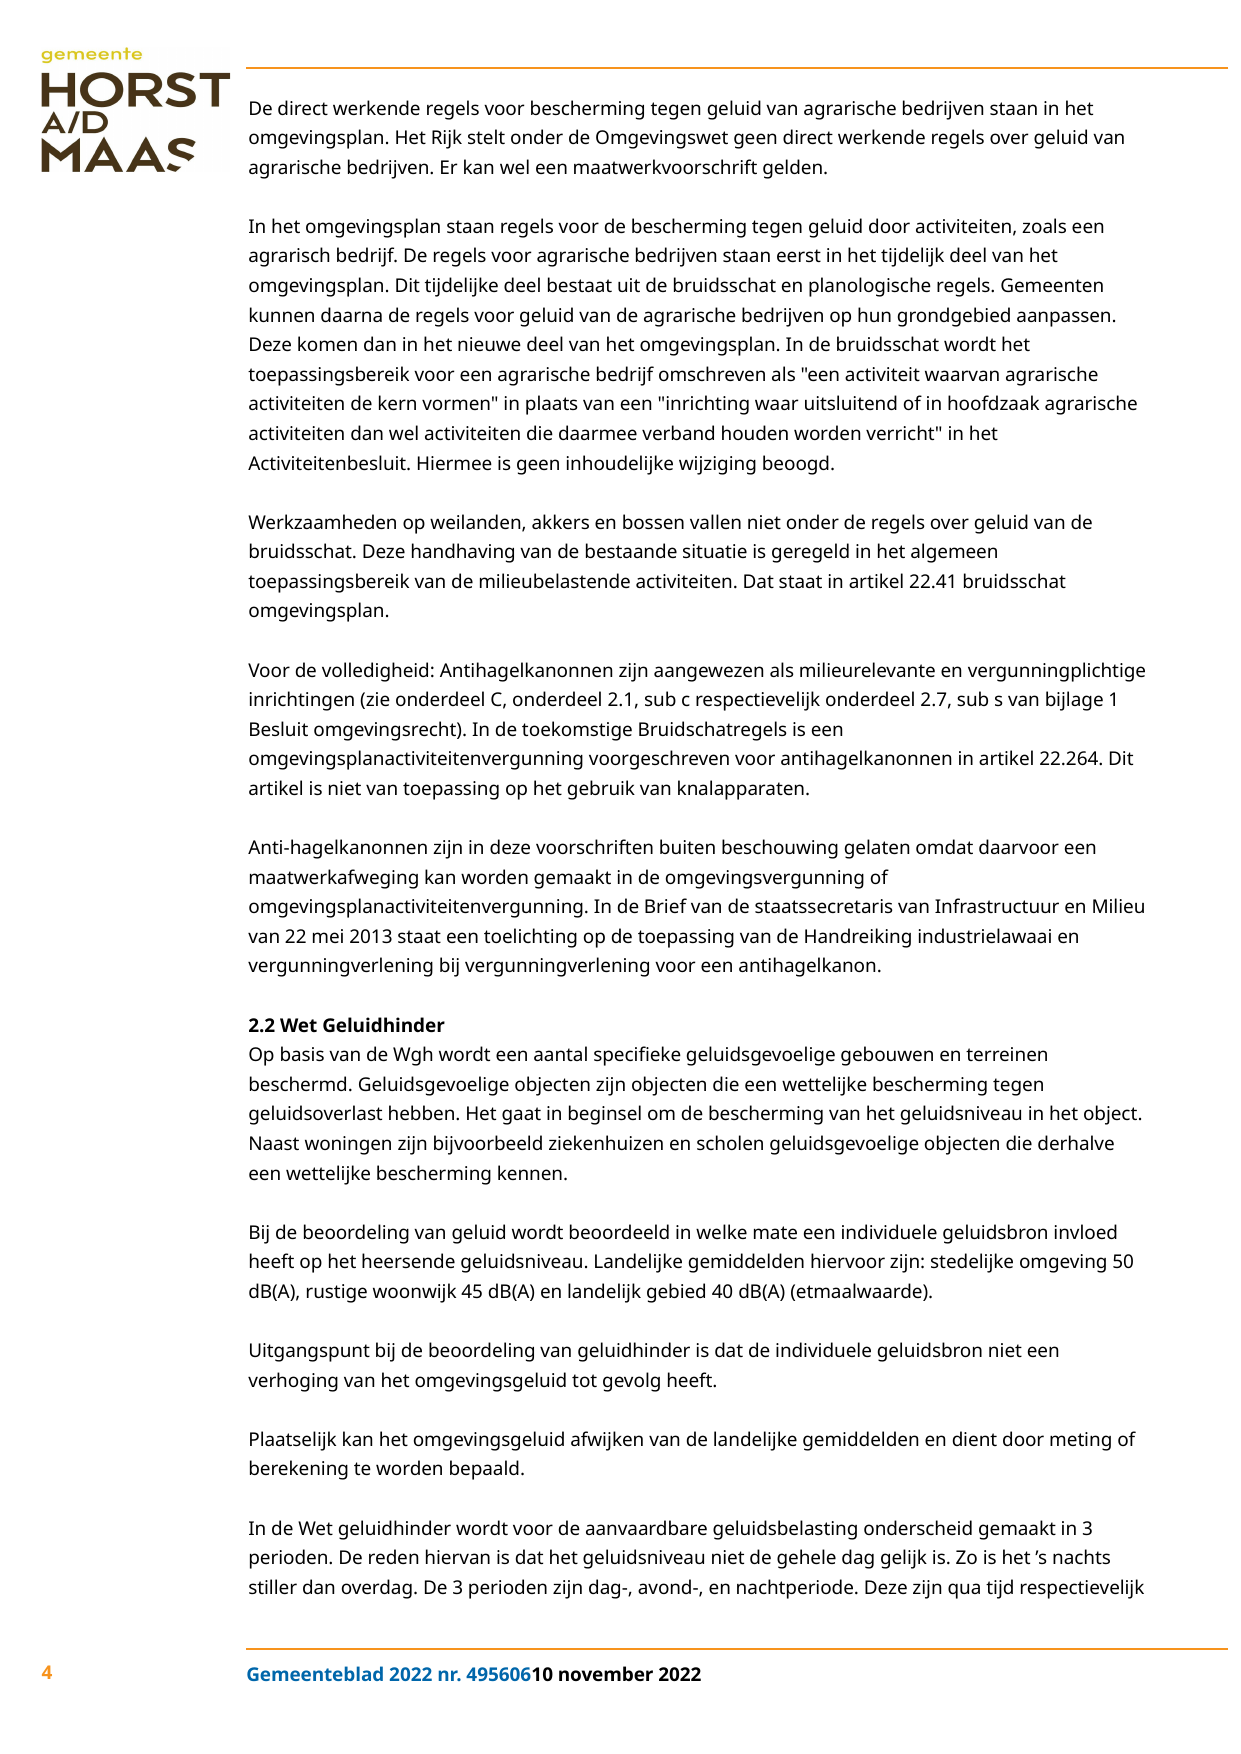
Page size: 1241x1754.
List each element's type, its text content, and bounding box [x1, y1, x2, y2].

text In de Wet geluidhinder wordt voor de aanvaardbare geluidsbelasting onderscheid gemaakt in 3 perioden. De reden hiervan is dat het geluidsniveau niet de gehele dag gelijk is. Zo is het ’s nachts stiller dan overdag. De 3 perioden zijn dag-, avond-, en nachtperiode. Deze zijn qua tijd respectievelijk [248, 1515, 1152, 1600]
text Uitgangspunt bij de beoordeling van geluidhinder is dat de individuele geluidsbron niet een verhoging van het omgevingsgeluid tot gevolg heeft. [248, 1337, 1152, 1393]
picture [41, 47, 231, 172]
text Bij de beoordeling van geluid wordt beoordeeld in welke mate een individuele geluidsbron invloed heeft op het heersende geluidsniveau. Landelijke gemiddelden hiervoor zijn: stedelijke omgeving 50 dB(A), rustige woonwijk 45 dB(A) en landelijk gebied 40 dB(A) (etmaalwaarde). [248, 1219, 1152, 1304]
text De direct werkende regels voor bescherming tegen geluid van agrarische bedrijven staan in het omgevingsplan. Het Rijk stelt onder de Omgevingswet geen direct werkende regels over geluid van agrarische bedrijven. Er kan wel een maatwerkvoorschrift gelden. [248, 95, 1152, 180]
text 2.2 Wet Geluidhinder [248, 1012, 1152, 1038]
text Voor de volledigheid: Antihagelkanonnen zijn aangewezen als milieurelevante en vergunningplichtige inrichtingen (zie onderdeel C, onderdeel 2.1, sub c respectievelijk onderdeel 2.7, sub s van bijlage 1 Besluit omgevingsrecht). In de toekomstige Bruidschatregels is een omgevingsplanactiviteitenvergunning voorgeschreven voor antihagelkanonnen in artikel 22.264. Dit artikel is niet van toepassing op het gebruik van knalapparaten. [248, 657, 1152, 801]
text Werkzaamheden op weilanden, akkers en bossen vallen niet onder de regels over geluid van de bruidsschat. Deze handhaving van de bestaande situatie is geregeld in het algemeen toepassingsbereik van de milieubelastende activiteiten. Dat staat in artikel 22.41 bruidsschat omgevingsplan. [248, 509, 1152, 623]
text Anti-hagelkanonnen zijn in deze voorschriften buiten beschouwing gelaten omdat daarvoor een maatwerkafweging kan worden gemaakt in de omgevingsvergunning of omgevingsplanactiviteitenvergunning. In de Brief van de staatssecretaris van Infrastructuur en Milieu van 22 mei 2013 staat een toelichting op de toepassing van de Handreiking industrielawaai en vergunningverlening bij vergunningverlening voor een antihagelkanon. [248, 834, 1152, 978]
text Op basis van de Wgh wordt een aantal specifieke geluidsgevoelige gebouwen en terreinen beschermd. Geluidsgevoelige objecten zijn objecten die een wettelijke bescherming tegen geluidsoverlast hebben. Het gaat in beginsel om de bescherming van het geluidsniveau in het object. Naast woningen zijn bijvoorbeeld ziekenhuizen en scholen geluidsgevoelige objecten die derhalve een wettelijke bescherming kennen. [248, 1041, 1152, 1186]
text Plaatselijk kan het omgevingsgeluid afwijken van de landelijke gemiddelden en dient door meting of berekening te worden bepaald. [248, 1426, 1152, 1481]
text In het omgevingsplan staan regels voor de bescherming tegen geluid door activiteiten, zoals een agrarisch bedrijf. De regels voor agrarische bedrijven staan eerst in het tijdelijk deel van het omgevingsplan. Dit tijdelijke deel bestaat uit de bruidsschat en planologische regels. Gemeenten kunnen daarna de regels voor geluid van de agrarische bedrijven op hun grondgebied aanpassen. Deze komen dan in het nieuwe deel van het omgevingsplan. In de bruidsschat wordt het toepassingsbereik voor een agrarische bedrijf omschreven als "een activiteit waarvan agrarische activiteiten de kern vormen" in plaats van een "inrichting waar uitsluitend of in hoofdzaak agrarische activiteiten dan wel activiteiten die daarmee verband houden worden verricht" in het Activiteitenbesluit. Hiermee is geen inhoudelijke wijziging beoogd. [248, 213, 1152, 476]
